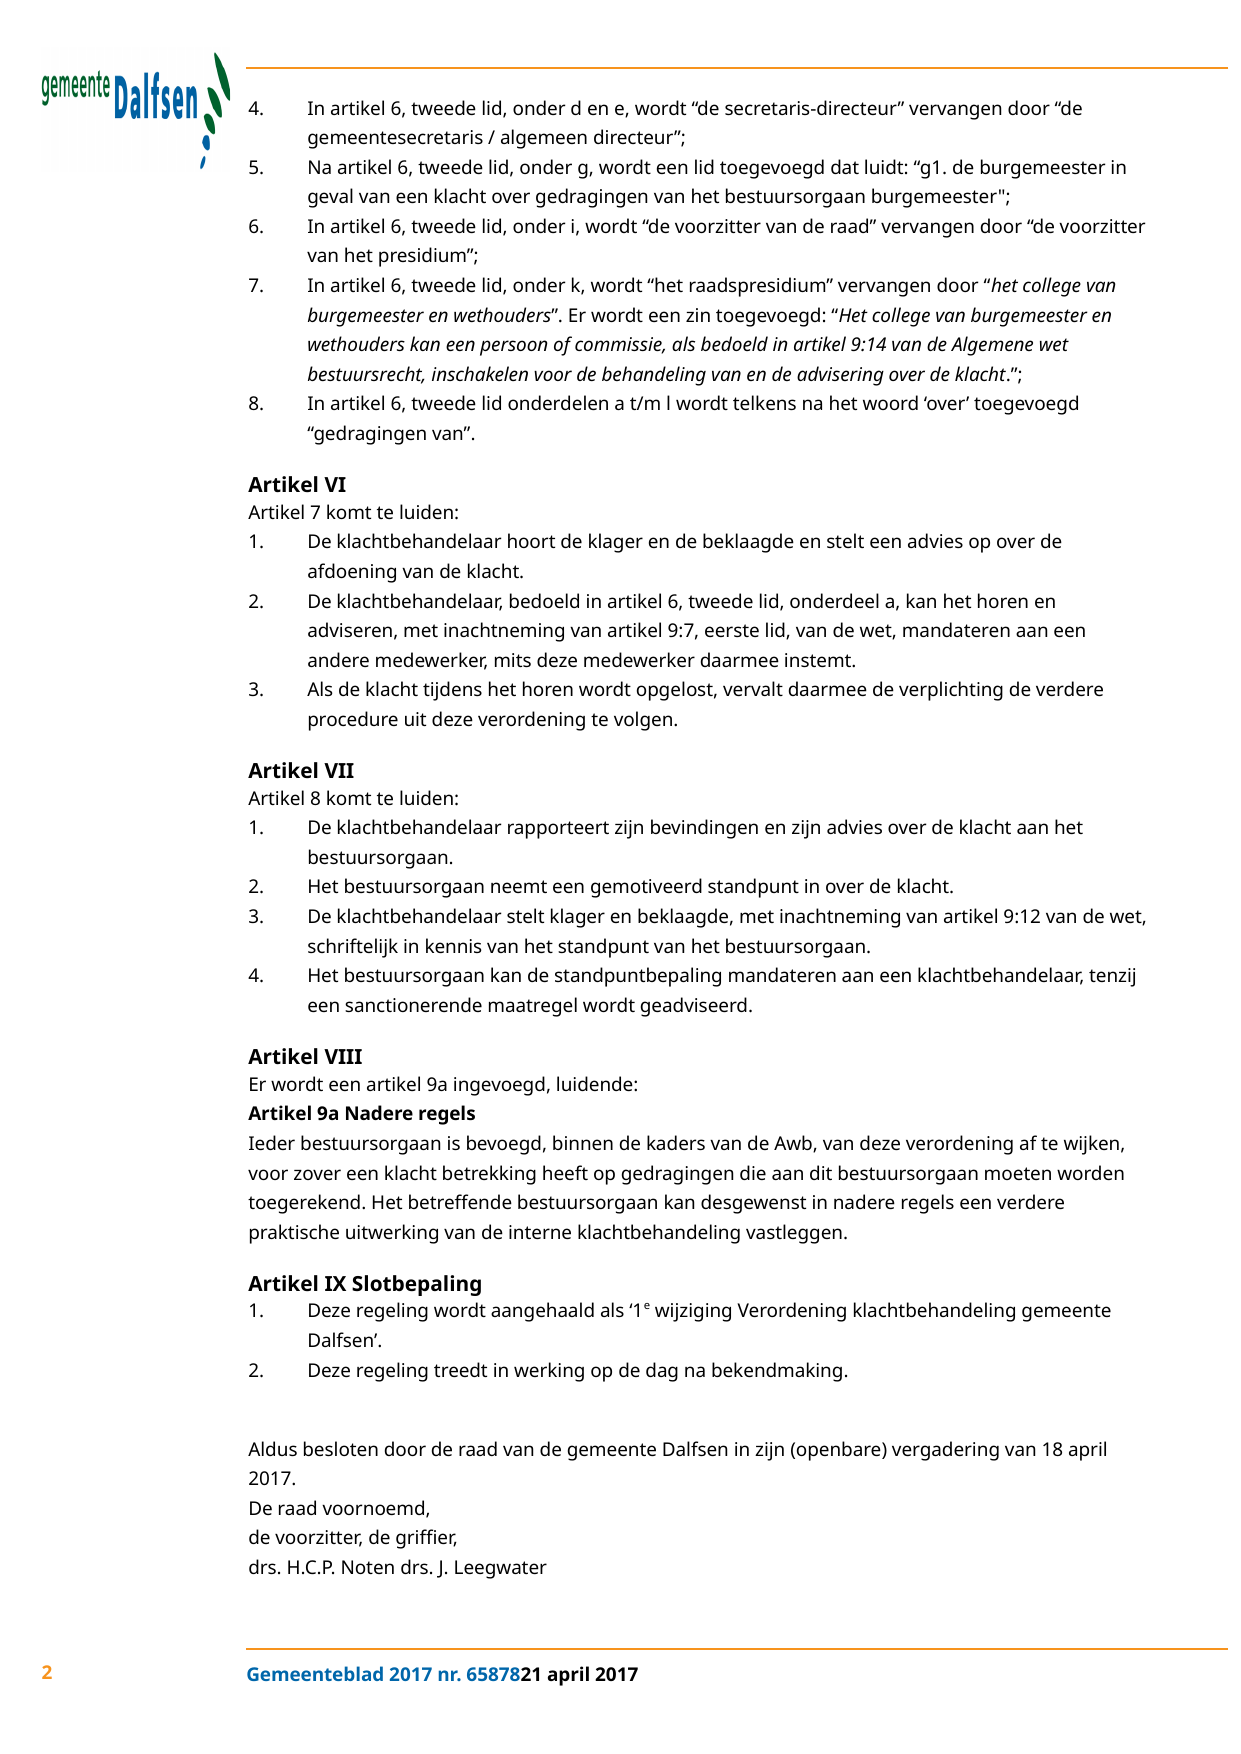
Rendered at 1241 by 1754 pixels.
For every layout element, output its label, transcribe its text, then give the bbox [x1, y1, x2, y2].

text Artikel 8 komt te luiden: [248, 785, 1152, 811]
picture [41, 47, 231, 172]
list Als de klacht tijdens het horen wordt opgelost, vervalt daarmee de verplichting de verdere procedure uit deze verordening te volgen. [248, 677, 1152, 732]
list Het bestuursorgaan neemt een gemotiveerd standpunt in over de klacht. [248, 874, 1152, 899]
text De raad voornoemd, [248, 1495, 1152, 1521]
list Het bestuursorgaan kan de standpuntbepaling mandateren aan een klachtbehandelaar, tenzij een sanctionerende maatregel wordt geadviseerd. [248, 962, 1152, 1018]
list In artikel 6, tweede lid onderdelen a t/m l wordt telkens na het woord ‘over’ toegevoegd “gedragingen van”. [248, 391, 1152, 446]
text drs. H.C.P. Noten drs. J. Leegwater [248, 1554, 1152, 1580]
list Deze regeling wordt aangehaald als ‘1e wijziging Verordening klachtbehandeling gemeente Dalfsen’. [248, 1298, 1152, 1353]
text Ieder bestuursorgaan is bevoegd, binnen de kaders van de Awb, van deze verordening af te wijken, voor zover een klacht betrekking heeft op gedragingen die aan dit bestuursorgaan moeten worden toegerekend. Het betreffende bestuursorgaan kan desgewenst in nadere regels een verdere praktische uitwerking van de interne klachtbehandeling vastleggen. [248, 1130, 1152, 1244]
text Er wordt een artikel 9a ingevoegd, luidende: [248, 1071, 1152, 1097]
text Artikel VII [248, 757, 1152, 785]
text Artikel VI [248, 471, 1152, 499]
text Artikel VIII [248, 1042, 1152, 1071]
list De klachtbehandelaar, bedoeld in artikel 6, tweede lid, onderdeel a, kan het horen en adviseren, met inachtneming van artikel 9:7, eerste lid, van de wet, mandateren aan een andere medewerker, mits deze medewerker daarmee instemt. [248, 588, 1152, 673]
list De klachtbehandelaar hoort de klager en de beklaagde en stelt een advies op over de afdoening van de klacht. [248, 529, 1152, 584]
list De klachtbehandelaar rapporteert zijn bevindingen en zijn advies over de klacht aan het bestuursorgaan. [248, 814, 1152, 870]
text Aldus besloten door de raad van de gemeente Dalfsen in zijn (openbare) vergadering van 18 april 2017. [248, 1436, 1152, 1491]
list Na artikel 6, tweede lid, onder g, wordt een lid toegevoegd dat luidt: “g1. de burgemeester in geval van een klacht over gedragingen van het bestuursorgaan burgemeester"; [248, 154, 1152, 209]
text Artikel 7 komt te luiden: [248, 499, 1152, 525]
text Artikel 9a Nadere regels [248, 1101, 1152, 1126]
list In artikel 6, tweede lid, onder k, wordt “het raadspresidium” vervangen door “het college van burgemeester en wethouders”. Er wordt een zin toegevoegd: “Het college van burgemeester en wethouders kan een persoon of commissie, als bedoeld in artikel 9:14 van de Algemene wet bestuursrecht, inschakelen voor de behandeling van en de advisering over de klacht.”; [248, 272, 1152, 387]
list In artikel 6, tweede lid, onder d en e, wordt “de secretaris-directeur” vervangen door “de gemeentesecretaris / algemeen directeur”; [248, 95, 1152, 150]
list In artikel 6, tweede lid, onder i, wordt “de voorzitter van de raad” vervangen door “de voorzitter van het presidium”; [248, 213, 1152, 268]
text Artikel IX Slotbepaling [248, 1269, 1152, 1298]
list Deze regeling treedt in werking op de dag na bekendmaking. [248, 1357, 1152, 1383]
text de voorzitter, de griffier, [248, 1524, 1152, 1550]
list De klachtbehandelaar stelt klager en beklaagde, met inachtneming van artikel 9:12 van de wet, schriftelijk in kennis van het standpunt van het bestuursorgaan. [248, 903, 1152, 959]
